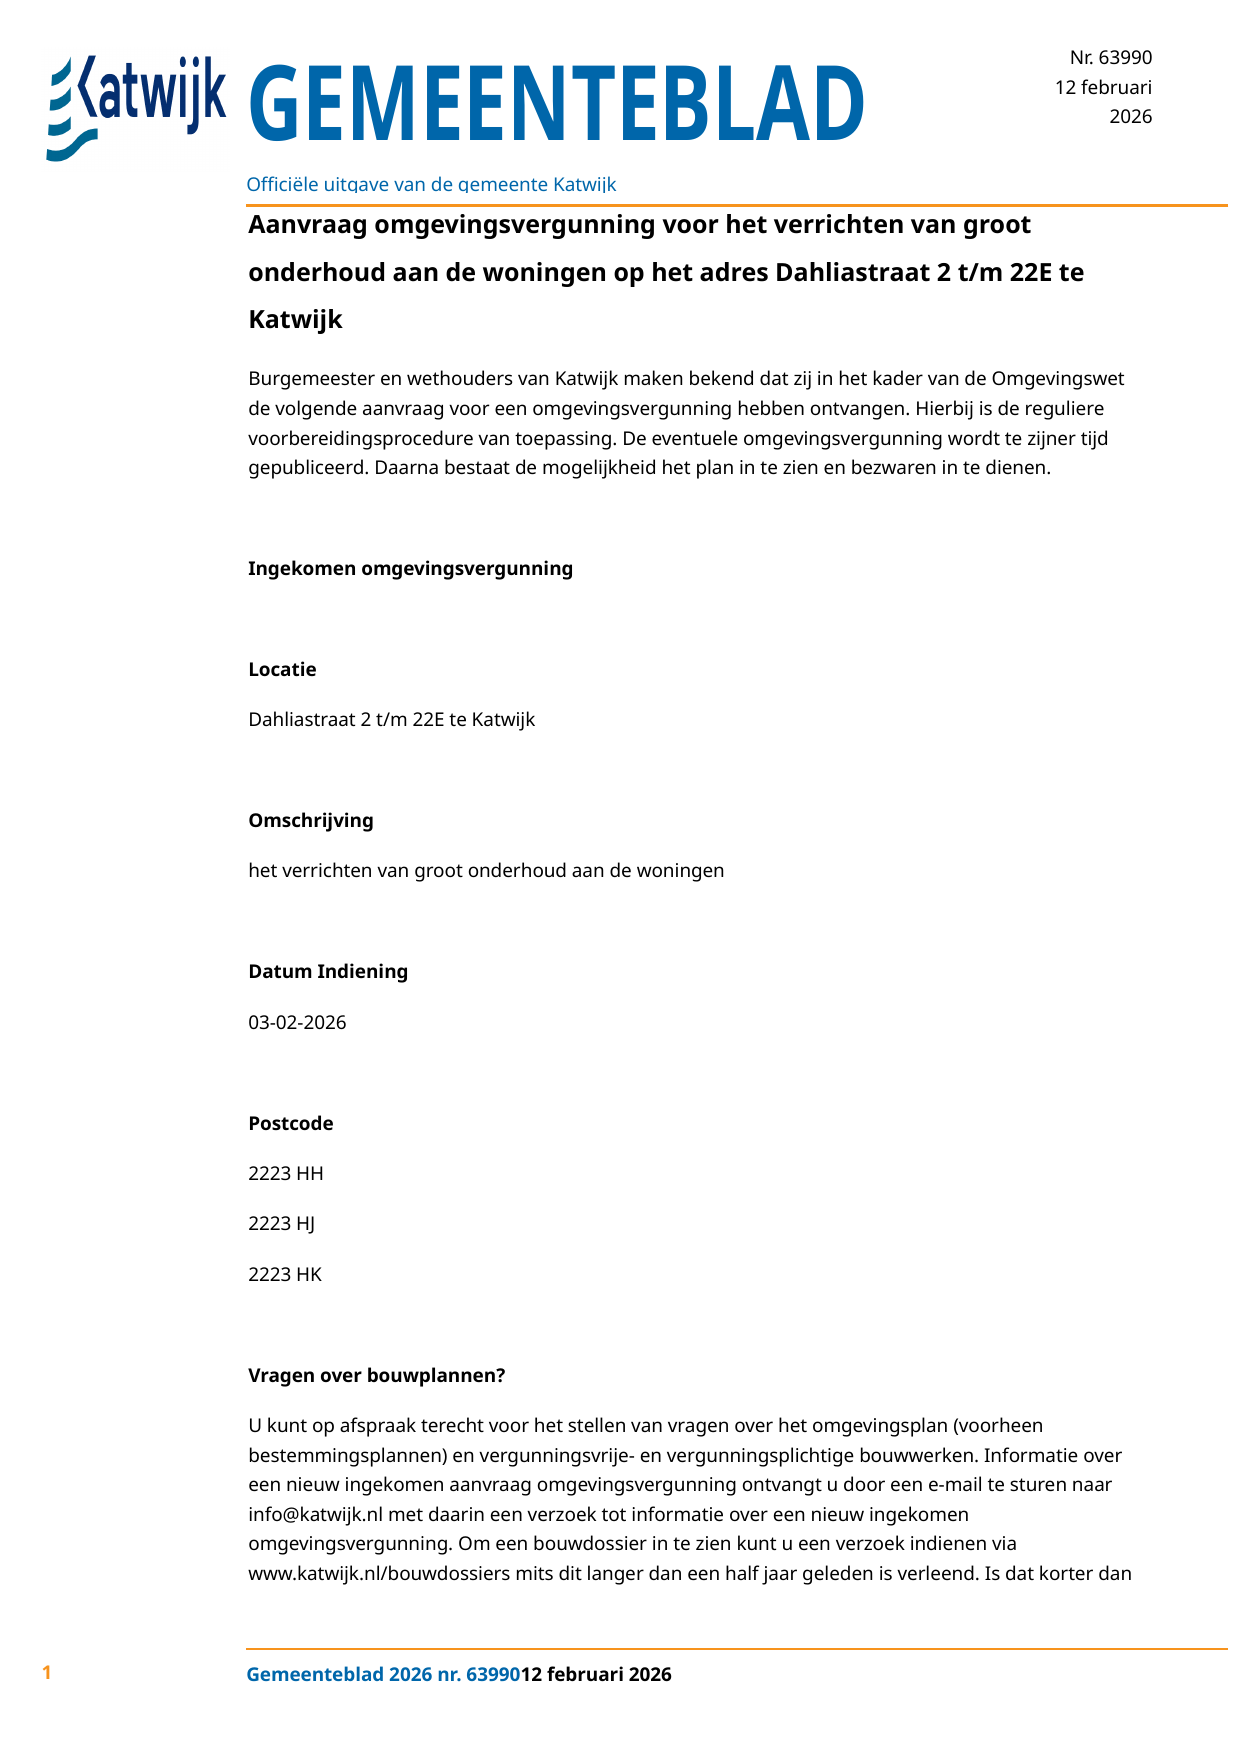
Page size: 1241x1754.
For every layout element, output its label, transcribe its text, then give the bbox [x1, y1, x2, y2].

text Postcode [248, 1110, 1152, 1135]
text Locatie [248, 656, 1152, 682]
text het verrichten van groot onderhoud aan de woningen [248, 858, 1152, 883]
picture [41, 47, 231, 172]
text Omschrijving [248, 807, 1152, 833]
text Aanvraag omgevingsvergunning voor het verrichten van groot onderhoud aan de woningen op het adres Dahliastraat 2 t/m 22E te Katwijk [248, 207, 1152, 336]
text Datum Indiening [248, 958, 1152, 984]
text Vragen over bouwplannen? [248, 1362, 1152, 1387]
text 2223 HK [248, 1261, 1152, 1287]
text Burgemeester en wethouders van Katwijk maken bekend dat zij in het kader van de Omgevingswet de volgende aanvraag voor een omgevingsvergunning hebben ontvangen. Hierbij is de reguliere voorbereidingsprocedure van toepassing. De eventuele omgevingsvergunning wordt te zijner tijd gepubliceerd. Daarna bestaat de mogelijkheid het plan in te zien en bezwaren in te dienen. [248, 366, 1152, 480]
text U kunt op afspraak terecht voor het stellen van vragen over het omgevingsplan (voorheen bestemmingsplannen) en vergunningsvrije- en vergunningsplichtige bouwwerken. Informatie over een nieuw ingekomen aanvraag omgevingsvergunning ontvangt u door een e-mail te sturen naar info@katwijk.nl met daarin een verzoek tot informatie over een nieuw ingekomen omgevingsvergunning. Om een bouwdossier in te zien kunt u een verzoek indienen via www.katwijk.nl/bouwdossiers mits dit langer dan een half jaar geleden is verleend. Is dat korter dan [248, 1412, 1152, 1586]
text Dahliastraat 2 t/m 22E te Katwijk [248, 706, 1152, 732]
text 2223 HJ [248, 1211, 1152, 1236]
text Ingekomen omgevingsvergunning [248, 555, 1152, 581]
text 03-02-2026 [248, 1009, 1152, 1034]
text 2223 HH [248, 1160, 1152, 1186]
